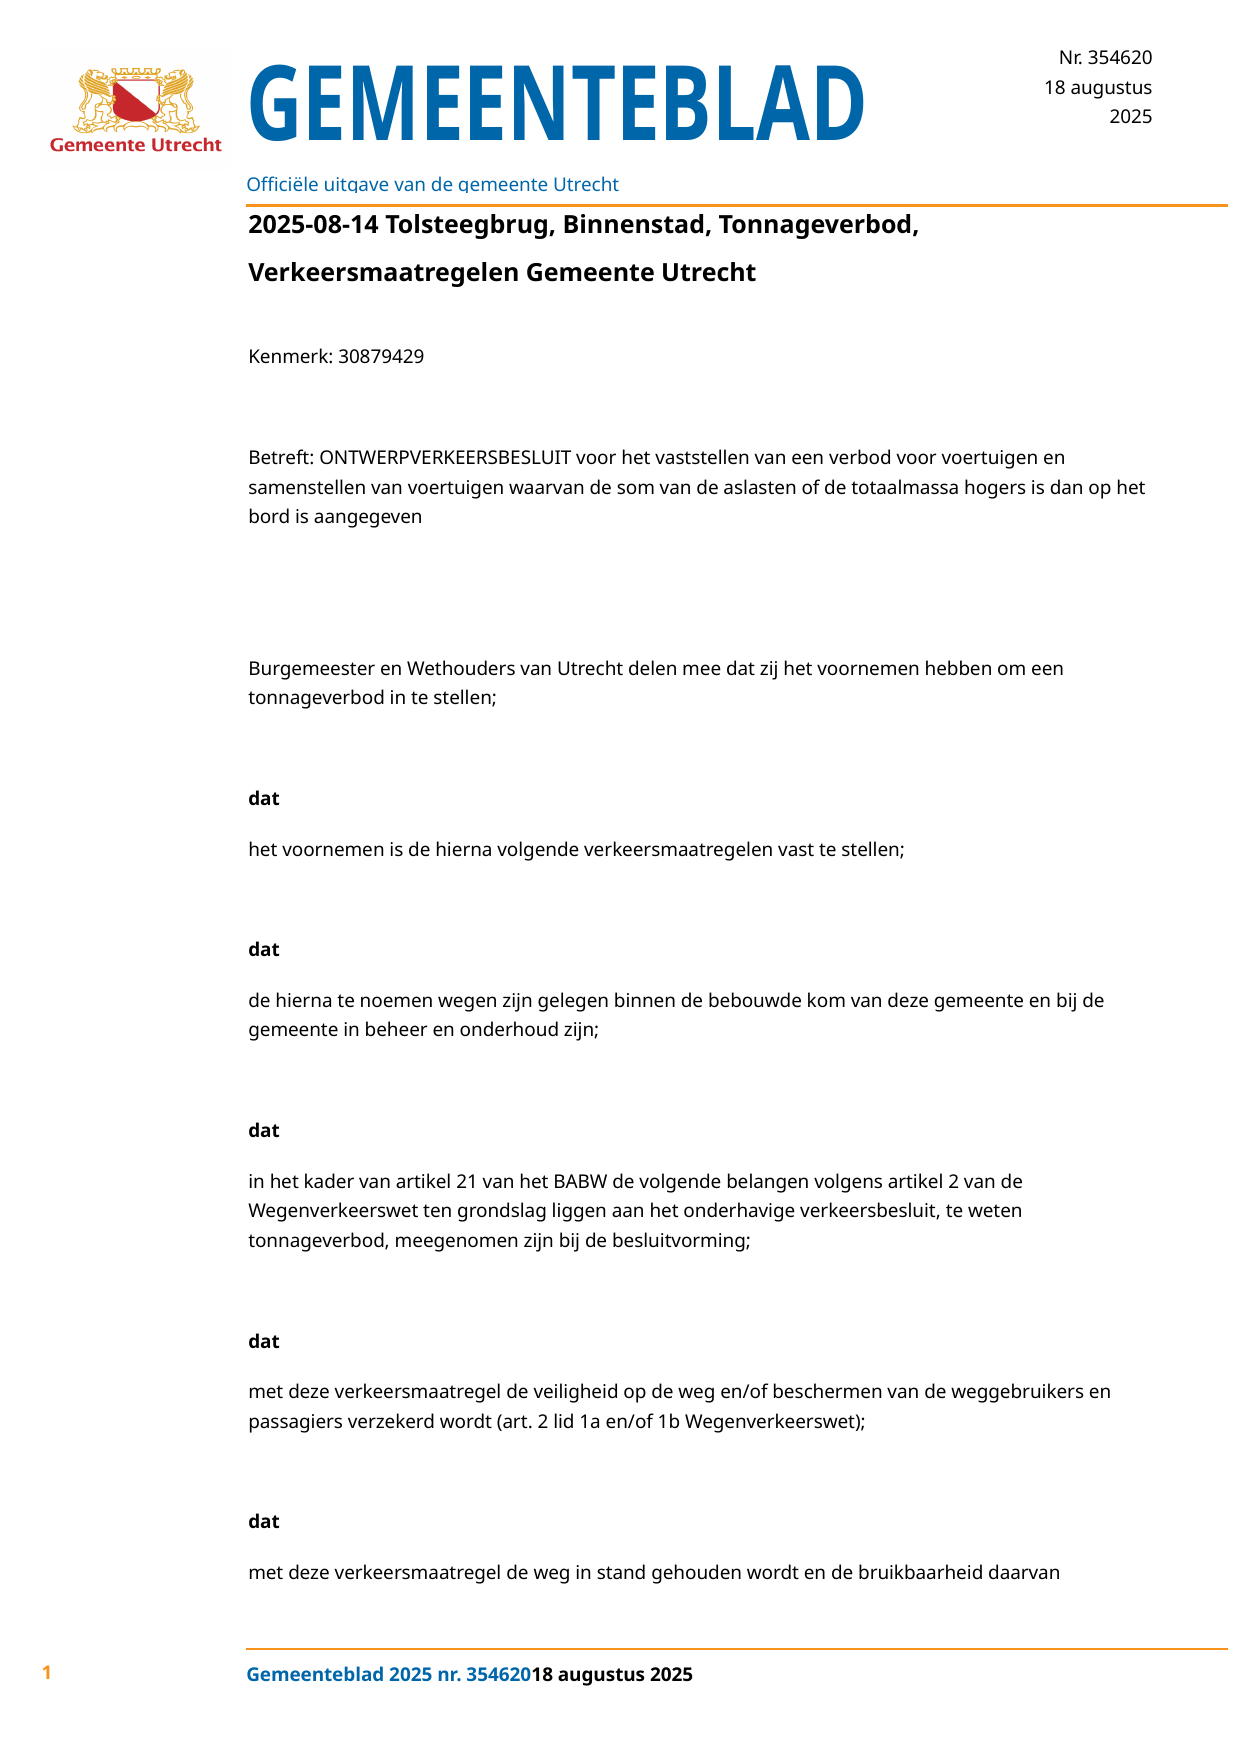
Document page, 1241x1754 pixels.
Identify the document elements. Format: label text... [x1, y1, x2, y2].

text dat [248, 1328, 1152, 1353]
text 2025-08-14 Tolsteegbrug, Binnenstad, Tonnageverbod, Verkeersmaatregelen Gemeente Utrecht [248, 207, 1152, 288]
text Betreft: ONTWERPVERKEERSBESLUIT voor het vaststellen van een verbod voor voertuigen en samenstellen van voertuigen waarvan de som van de aslasten of de totaalmassa hogers is dan op het bord is aangegeven [248, 444, 1152, 529]
text Burgemeester en Wethouders van Utrecht delen mee dat zij het voornemen hebben om een tonnageverbod in te stellen; [248, 655, 1152, 710]
text de hierna te noemen wegen zijn gelegen binnen de bebouwde kom van deze gemeente en bij de gemeente in beheer en onderhoud zijn; [248, 987, 1152, 1042]
text dat [248, 937, 1152, 962]
text dat [248, 1117, 1152, 1143]
text Kenmerk: 30879429 [248, 344, 1152, 369]
text het voornemen is de hierna volgende verkeersmaatregelen vast te stellen; [248, 836, 1152, 861]
text met deze verkeersmaatregel de weg in stand gehouden wordt en de bruikbaarheid daarvan [248, 1559, 1152, 1585]
text dat [248, 1509, 1152, 1534]
picture [41, 47, 231, 172]
text in het kader van artikel 21 van het BABW de volgende belangen volgens artikel 2 van de Wegenverkeerswet ten grondslag liggen aan het onderhavige verkeersbesluit, te weten tonnageverbod, meegenomen zijn bij de besluitvorming; [248, 1168, 1152, 1253]
text dat [248, 785, 1152, 811]
text met deze verkeersmaatregel de veiligheid op de weg en/of beschermen van de weggebruikers en passagiers verzekerd wordt (art. 2 lid 1a en/of 1b Wegenverkeerswet); [248, 1378, 1152, 1433]
